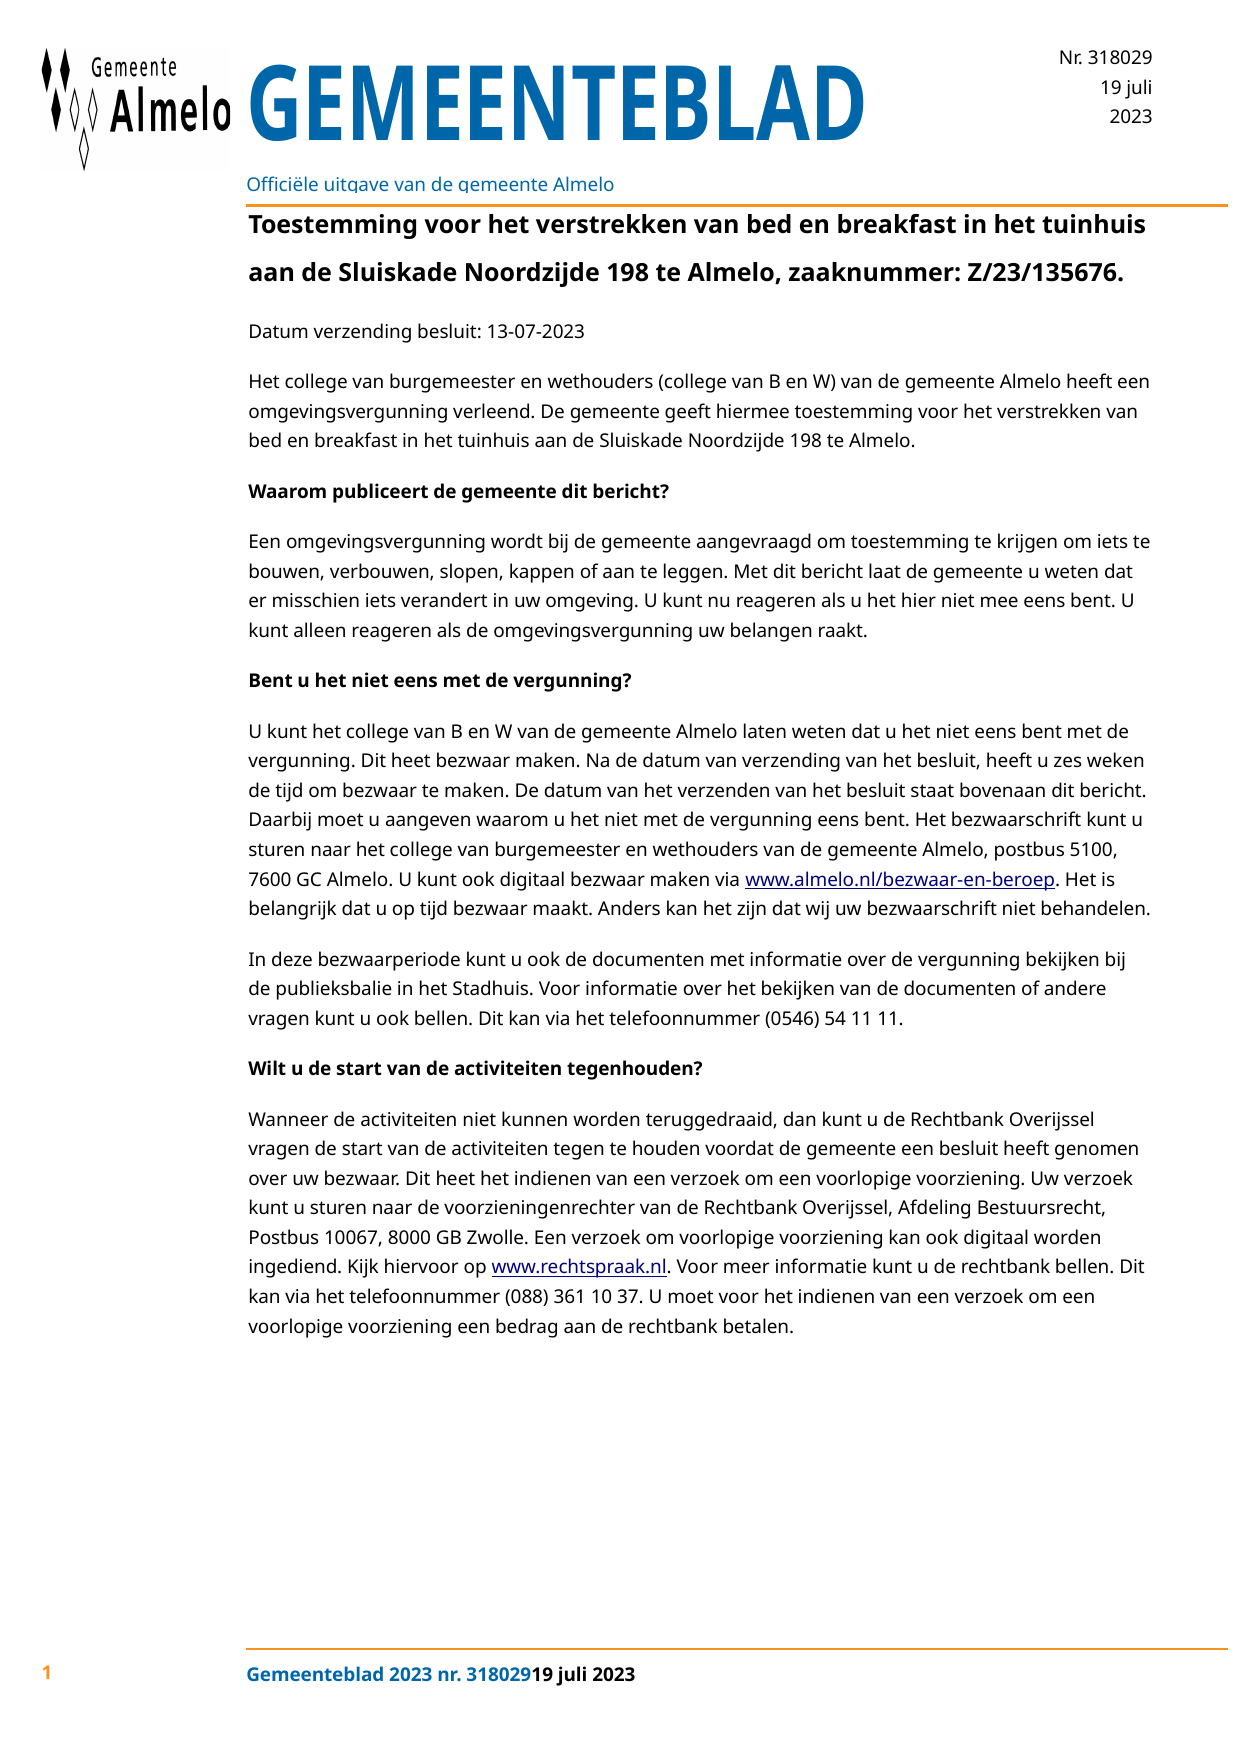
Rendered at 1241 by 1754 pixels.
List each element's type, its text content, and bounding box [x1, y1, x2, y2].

text U kunt het college van B en W van de gemeente Almelo laten weten dat u het niet eens bent met de vergunning. Dit heet bezwaar maken. Na de datum van verzending van het besluit, heeft u zes weken de tijd om bezwaar te maken. De datum van het verzenden van het besluit staat bovenaan dit bericht. Daarbij moet u aangeven waarom u het niet met de vergunning eens bent. Het bezwaarschrift kunt u sturen naar het college van burgemeester en wethouders van de gemeente Almelo, postbus 5100, 7600 GC Almelo. U kunt ook digitaal bezwaar maken via www.almelo.nl/bezwaar-en-beroep. Het is belangrijk dat u op tijd bezwaar maakt. Anders kan het zijn dat wij uw bezwaarschrift niet behandelen. [248, 718, 1152, 921]
text Datum verzending besluit: 13-07-2023 [248, 318, 1152, 344]
text Wanneer de activiteiten niet kunnen worden teruggedraaid, dan kunt u de Rechtbank Overijssel vragen de start van de activiteiten tegen te houden voordat de gemeente een besluit heeft genomen over uw bezwaar. Dit heet het indienen van een verzoek om een voorlopige voorziening. Uw verzoek kunt u sturen naar de voorzieningenrechter van de Rechtbank Overijssel, Afdeling Bestuursrecht, Postbus 10067, 8000 GB Zwolle. Een verzoek om voorlopige voorziening kan ook digitaal worden ingediend. Kijk hiervoor op www.rechtspraak.nl. Voor meer informatie kunt u de rechtbank bellen. Dit kan via het telefoonnummer (088) 361 10 37. U moet voor het indienen van een verzoek om een voorlopige voorziening een bedrag aan de rechtbank betalen. [248, 1106, 1152, 1339]
text Toestemming voor het verstrekken van bed en breakfast in het tuinhuis aan de Sluiskade Noordzijde 198 te Almelo, zaaknummer: Z/23/135676. [248, 207, 1152, 288]
picture [41, 47, 231, 172]
text In deze bezwaarperiode kunt u ook de documenten met informatie over de vergunning bekijken bij de publieksbalie in het Stadhuis. Voor informatie over het bekijken van de documenten of andere vragen kunt u ook bellen. Dit kan via het telefoonnummer (0546) 54 11 11. [248, 946, 1152, 1031]
text Wilt u de start van de activiteiten tegenhouden? [248, 1055, 1152, 1081]
text Waarom publiceert de gemeente dit bericht? [248, 478, 1152, 504]
text Het college van burgemeester en wethouders (college van B en W) van de gemeente Almelo heeft een omgevingsvergunning verleend. De gemeente geeft hiermee toestemming voor het verstrekken van bed en breakfast in het tuinhuis aan de Sluiskade Noordzijde 198 te Almelo. [248, 368, 1152, 453]
text Een omgevingsvergunning wordt bij de gemeente aangevraagd om toestemming te krijgen om iets te bouwen, verbouwen, slopen, kappen of aan te leggen. Met dit bericht laat de gemeente u weten dat er misschien iets verandert in uw omgeving. U kunt nu reageren als u het hier niet mee eens bent. U kunt alleen reageren als de omgevingsvergunning uw belangen raakt. [248, 528, 1152, 643]
text Bent u het niet eens met de vergunning? [248, 667, 1152, 693]
